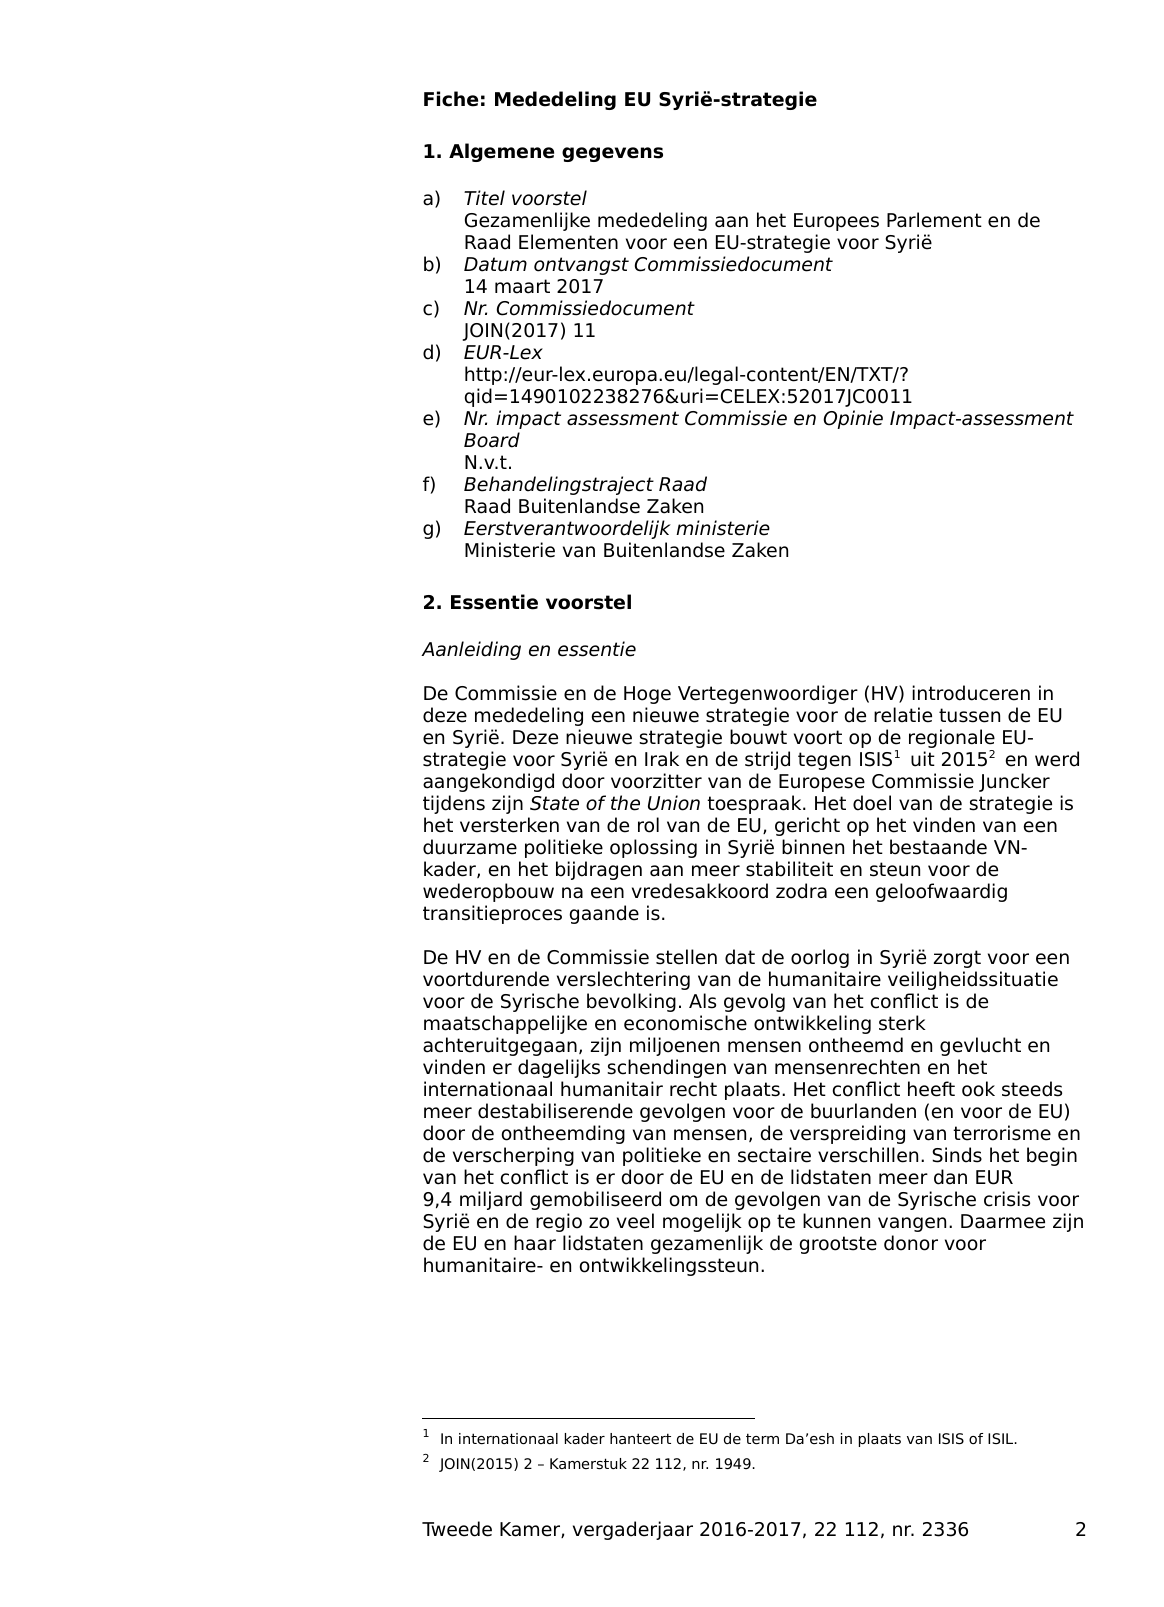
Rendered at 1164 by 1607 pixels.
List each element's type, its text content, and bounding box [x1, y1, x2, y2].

text Ministerie van Buitenlandse Zaken [464, 540, 1087, 562]
text N.v.t. [464, 452, 1087, 474]
text Gezamenlijke mededeling aan het Europees Parlement en de Raad Elementen voor een EU-strategie voor Syrië [464, 210, 1087, 254]
text c) Nr. Commissiedocument [422, 298, 1087, 320]
text De Commissie en de Hoge Vertegenwoordiger (HV) introduceren in deze mededeling een nieuwe strategie voor de relatie tussen de EU en Syrië. Deze nieuwe strategie bouwt voort op de regionale EU-strategie voor Syrië en Irak en de strijd tegen ISIS uit 2015 en werd aangekondigd door voorzitter van de Europese Commissie Juncker tijdens zijn State of the Union toespraak. Het doel van de strategie is het versterken van de rol van de EU, gericht op het vinden van een duurzame politieke oplossing in Syrië binnen het bestaande VN-kader, en het bijdragen aan meer stabiliteit en steun voor de wederopbouw na een vredesakkoord zodra een geloofwaardig transitieproces gaande is. [422, 683, 1087, 924]
subtitle Fiche: Mededeling EU Syrië-strategie [422, 89, 1087, 111]
text JOIN(2017) 11 [464, 320, 1087, 342]
text JOIN(2015) 2 – Kamerstuk 22 112, nr. 1949. [422, 1452, 1087, 1474]
subtitle Aanleiding en essentie [422, 639, 1087, 661]
text d) EUR-Lex [422, 342, 1087, 364]
text a) Titel voorstel [422, 188, 1087, 210]
text 14 maart 2017 [464, 276, 1087, 298]
subtitle 1. Algemene gegevens [422, 141, 1087, 163]
text g) Eerstverantwoordelijk ministerie [422, 518, 1087, 540]
text Raad Buitenlandse Zaken [464, 496, 1087, 518]
text In internationaal kader hanteert de EU de term Da’esh in plaats van ISIS of ISIL. [422, 1427, 1087, 1449]
text http://eur-lex.europa.eu/legal-content/EN/TXT/?qid=1490102238276&uri=CELEX:52017JC0011 [464, 364, 1087, 408]
subtitle 2. Essentie voorstel [422, 592, 1087, 614]
text f) Behandelingstraject Raad [422, 474, 1087, 496]
text b) Datum ontvangst Commissiedocument [422, 254, 1087, 276]
text e) Nr. impact assessment Commissie en Opinie Impact-assessment Board [422, 408, 1087, 452]
text De HV en de Commissie stellen dat de oorlog in Syrië zorgt voor een voortdurende verslechtering van de humanitaire veiligheidssituatie voor de Syrische bevolking. Als gevolg van het conflict is de maatschappelijke en economische ontwikkeling sterk achteruitgegaan, zijn miljoenen mensen ontheemd en gevlucht en vinden er dagelijks schendingen van mensenrechten en het internationaal humanitair recht plaats. Het conflict heeft ook steeds meer destabiliserende gevolgen voor de buurlanden (en voor de EU) door de ontheemding van mensen, de verspreiding van terrorisme en de verscherping van politieke en sectaire verschillen. Sinds het begin van het conflict is er door de EU en de lidstaten meer dan EUR 9,4 miljard gemobiliseerd om de gevolgen van de Syrische crisis voor Syrië en de regio zo veel mogelijk op te kunnen vangen. Daarmee zijn de EU en haar lidstaten gezamenlijk de grootste donor voor humanitaire- en ontwikkelingssteun. [422, 947, 1087, 1276]
